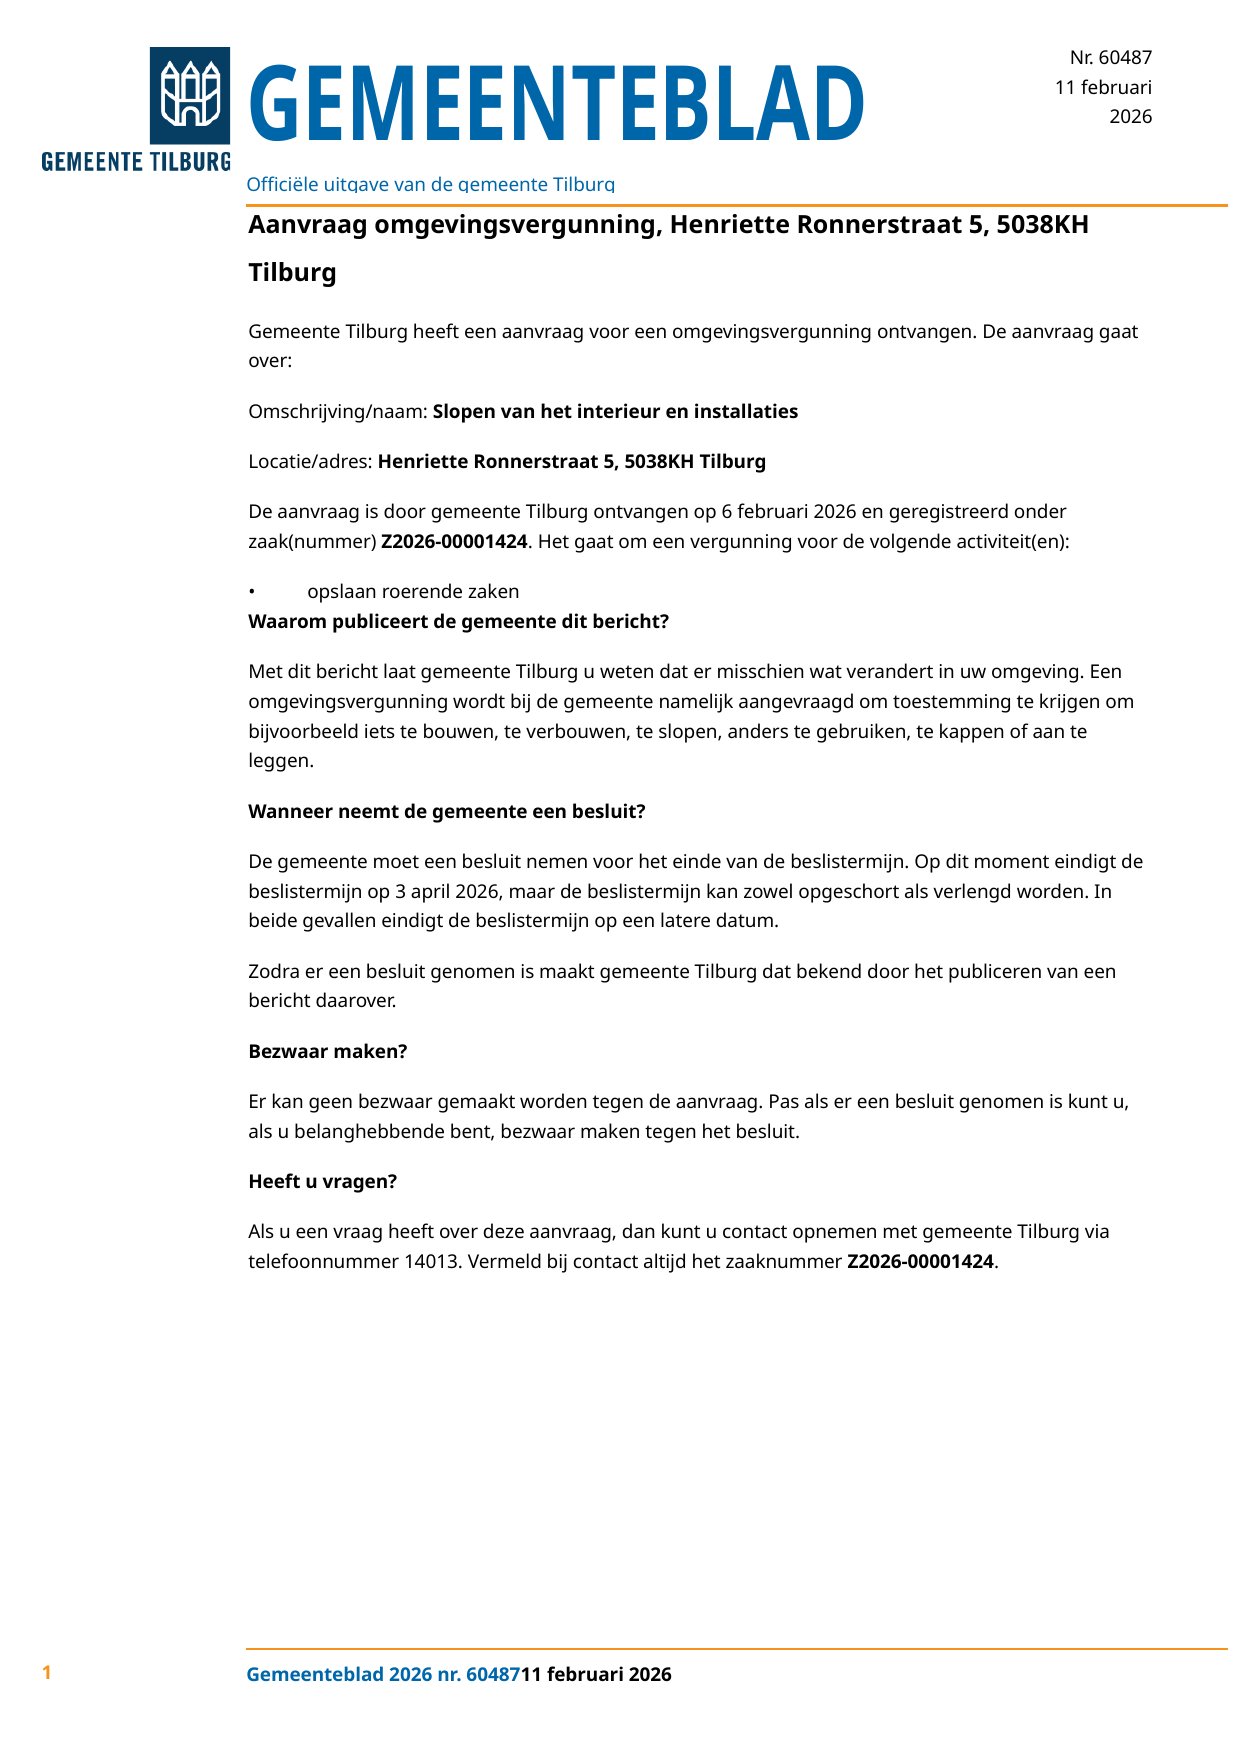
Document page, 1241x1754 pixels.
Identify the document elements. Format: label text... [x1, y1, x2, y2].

text Bezwaar maken? [248, 1038, 1152, 1064]
text Heeft u vragen? [248, 1168, 1152, 1194]
text Waarom publiceert de gemeente dit bericht? [248, 608, 1152, 634]
text Wanneer neemt de gemeente een besluit? [248, 798, 1152, 824]
text Zodra er een besluit genomen is maakt gemeente Tilburg dat bekend door het publiceren van een bericht daarover. [248, 958, 1152, 1013]
text Gemeente Tilburg heeft een aanvraag voor een omgevingsvergunning ontvangen. De aanvraag gaat over: [248, 318, 1152, 373]
text De aanvraag is door gemeente Tilburg ontvangen op 6 februari 2026 en geregistreerd onder zaak(nummer) Z2026-00001424. Het gaat om een vergunning voor de volgende activiteit(en): [248, 499, 1152, 554]
list opslaan roerende zaken [248, 579, 1152, 604]
text Met dit bericht laat gemeente Tilburg u weten dat er misschien wat verandert in uw omgeving. Een omgevingsvergunning wordt bij de gemeente namelijk aangevraagd om toestemming te krijgen om bijvoorbeeld iets te bouwen, te verbouwen, te slopen, anders te gebruiken, te kappen of aan te leggen. [248, 659, 1152, 773]
text De gemeente moet een besluit nemen voor het einde van de beslistermijn. Op dit moment eindigt de beslistermijn op 3 april 2026, maar de beslistermijn kan zowel opgeschort als verlengd worden. In beide gevallen eindigt de beslistermijn op een latere datum. [248, 848, 1152, 933]
text Aanvraag omgevingsvergunning, Henriette Ronnerstraat 5, 5038KH Tilburg [248, 207, 1152, 288]
text Als u een vraag heeft over deze aanvraag, dan kunt u contact opnemen met gemeente Tilburg via telefoonnummer 14013. Vermeld bij contact altijd het zaaknummer Z2026-00001424. [248, 1219, 1152, 1274]
text Locatie/adres: Henriette Ronnerstraat 5, 5038KH Tilburg [248, 448, 1152, 474]
picture [41, 47, 231, 172]
text Omschrijving/naam: Slopen van het interieur en installaties [248, 398, 1152, 424]
text Er kan geen bezwaar gemaakt worden tegen de aanvraag. Pas als er een besluit genomen is kunt u, als u belanghebbende bent, bezwaar maken tegen het besluit. [248, 1088, 1152, 1144]
